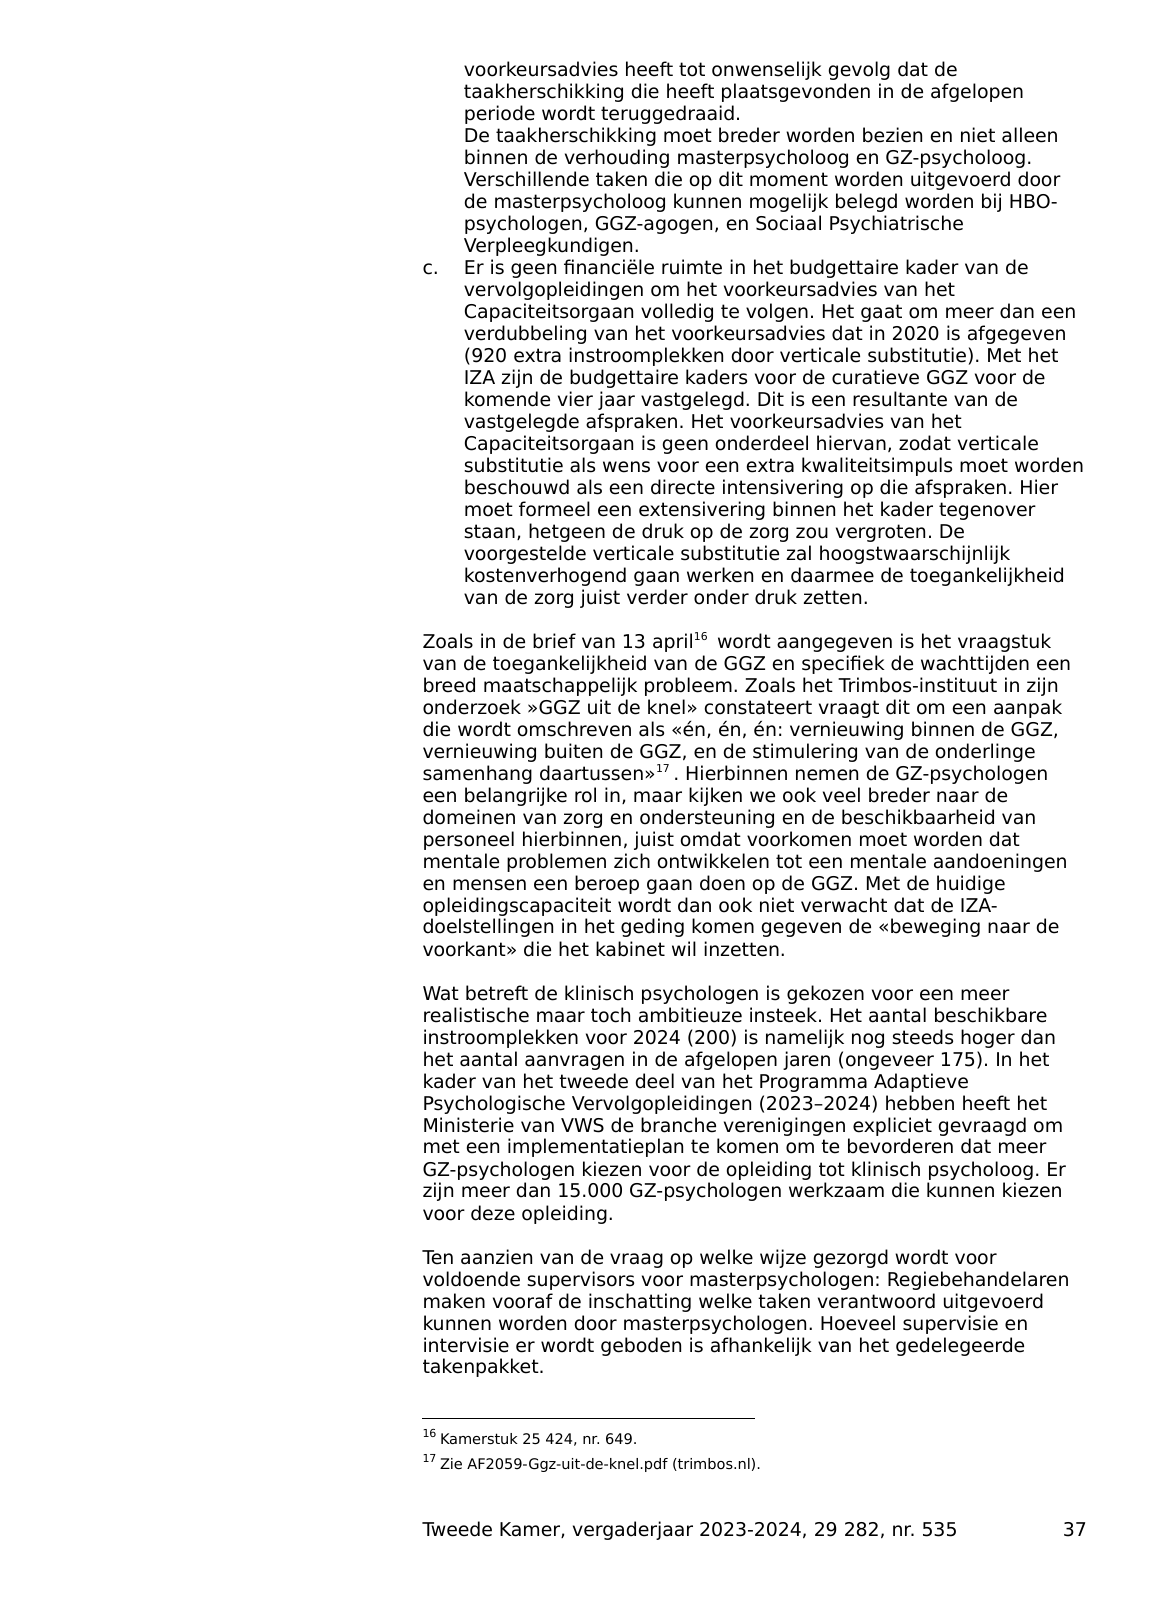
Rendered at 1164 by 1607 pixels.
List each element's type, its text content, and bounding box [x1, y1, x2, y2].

text Kamerstuk 25 424, nr. 649. [422, 1427, 1087, 1449]
text voorkeursadvies heeft tot onwenselijk gevolg dat de taakherschikking die heeft plaatsgevonden in de afgelopen periode wordt teruggedraaid. [422, 59, 1087, 125]
text c. Er is geen financiële ruimte in het budgettaire kader van de vervolgopleidingen om het voorkeursadvies van het Capaciteitsorgaan volledig te volgen. Het gaat om meer dan een verdubbeling van het voorkeursadvies dat in 2020 is afgegeven (920 extra instroomplekken door verticale substitutie). Met het IZA zijn de budgettaire kaders voor de curatieve GGZ voor de komende vier jaar vastgelegd. Dit is een resultante van de vastgelegde afspraken. Het voorkeursadvies van het Capaciteitsorgaan is geen onderdeel hiervan, zodat verticale substitutie als wens voor een extra kwaliteitsimpuls moet worden beschouwd als een directe intensivering op die afspraken. Hier moet formeel een extensivering binnen het kader tegenover staan, hetgeen de druk op de zorg zou vergroten. De voorgestelde verticale substitutie zal hoogstwaarschijnlijk kostenverhogend gaan werken en daarmee de toegankelijkheid van de zorg juist verder onder druk zetten. [422, 257, 1087, 608]
text De taakherschikking moet breder worden bezien en niet alleen binnen de verhouding masterpsycholoog en GZ-psycholoog. Verschillende taken die op dit moment worden uitgevoerd door de masterpsycholoog kunnen mogelijk belegd worden bij HBO-psychologen, GGZ-agogen, en Sociaal Psychiatrische Verpleegkundigen. [464, 125, 1087, 257]
text Wat betreft de klinisch psychologen is gekozen voor een meer realistische maar toch ambitieuze insteek. Het aantal beschikbare instroomplekken voor 2024 (200) is namelijk nog steeds hoger dan het aantal aanvragen in de afgelopen jaren (ongeveer 175). In het kader van het tweede deel van het Programma Adaptieve Psychologische Vervolgopleidingen (2023–2024) hebben heeft het Ministerie van VWS de branche verenigingen expliciet gevraagd om met een implementatieplan te komen om te bevorderen dat meer GZ-psychologen kiezen voor de opleiding tot klinisch psycholoog. Er zijn meer dan 15.000 GZ-psychologen werkzaam die kunnen kiezen voor deze opleiding. [422, 983, 1087, 1224]
text Ten aanzien van de vraag op welke wijze gezorgd wordt voor voldoende supervisors voor masterpsychologen: Regiebehandelaren maken vooraf de inschatting welke taken verantwoord uitgevoerd kunnen worden door masterpsychologen. Hoeveel supervisie en intervisie er wordt geboden is afhankelijk van het gedelegeerde takenpakket. [422, 1247, 1087, 1378]
text Zie AF2059-Ggz-uit-de-knel.pdf (trimbos.nl). [422, 1452, 1087, 1474]
text Zoals in de brief van 13 april wordt aangegeven is het vraagstuk van de toegankelijkheid van de GGZ en specifiek de wachttijden een breed maatschappelijk probleem. Zoals het Trimbos-instituut in zijn onderzoek »GGZ uit de knel» constateert vraagt dit om een aanpak die wordt omschreven als «én, én, én: vernieuwing binnen de GGZ, vernieuwing buiten de GGZ, en de stimulering van de onderlinge samenhang daartussen». Hierbinnen nemen de GZ-psychologen een belangrijke rol in, maar kijken we ook veel breder naar de domeinen van zorg en ondersteuning en de beschikbaarheid van personeel hierbinnen, juist omdat voorkomen moet worden dat mentale problemen zich ontwikkelen tot een mentale aandoeningen en mensen een beroep gaan doen op de GGZ. Met de huidige opleidingscapaciteit wordt dan ook niet verwacht dat de IZA-doelstellingen in het geding komen gegeven de «beweging naar de voorkant» die het kabinet wil inzetten. [422, 631, 1087, 960]
